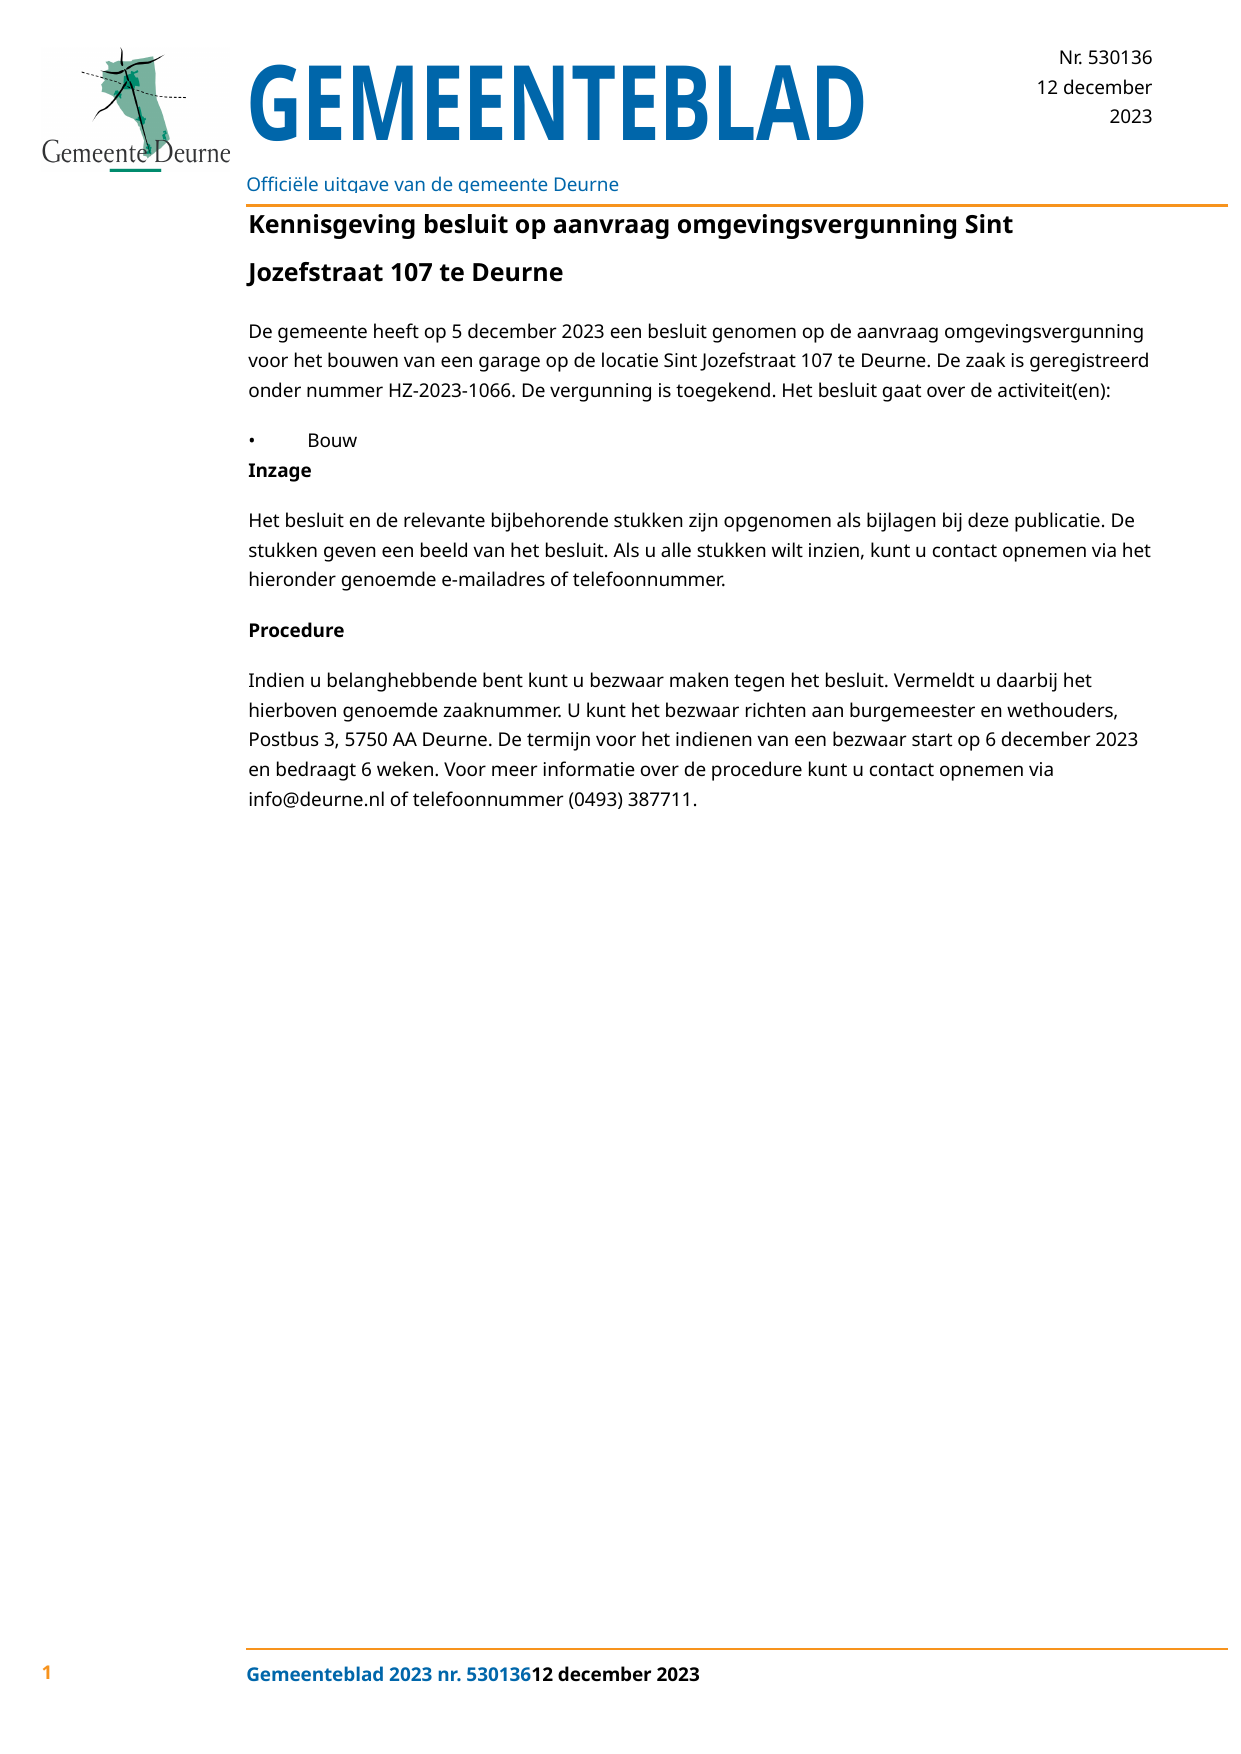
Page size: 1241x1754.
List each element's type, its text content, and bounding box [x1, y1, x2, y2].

text Indien u belanghebbende bent kunt u bezwaar maken tegen het besluit. Vermeldt u daarbij het hierboven genoemde zaaknummer. U kunt het bezwaar richten aan burgemeester en wethouders, Postbus 3, 5750 AA Deurne. De termijn voor het indienen van een bezwaar start op 6 december 2023 en bedraagt 6 weken. Voor meer informatie over de procedure kunt u contact opnemen via info@deurne.nl of telefoonnummer (0493) 387711. [248, 667, 1152, 812]
text Kennisgeving besluit op aanvraag omgevingsvergunning Sint Jozefstraat 107 te Deurne [248, 207, 1152, 288]
list Bouw [248, 427, 1152, 453]
picture [41, 47, 231, 172]
text De gemeente heeft op 5 december 2023 een besluit genomen op de aanvraag omgevingsvergunning voor het bouwen van een garage op de locatie Sint Jozefstraat 107 te Deurne. De zaak is geregistreerd onder nummer HZ-2023-1066. De vergunning is toegekend. Het besluit gaat over de activiteit(en): [248, 318, 1152, 403]
text Procedure [248, 617, 1152, 643]
text Het besluit en de relevante bijbehorende stukken zijn opgenomen als bijlagen bij deze publicatie. De stukken geven een beeld van het besluit. Als u alle stukken wilt inzien, kunt u contact opnemen via het hieronder genoemde e-mailadres of telefoonnummer. [248, 507, 1152, 592]
text Inzage [248, 457, 1152, 483]
